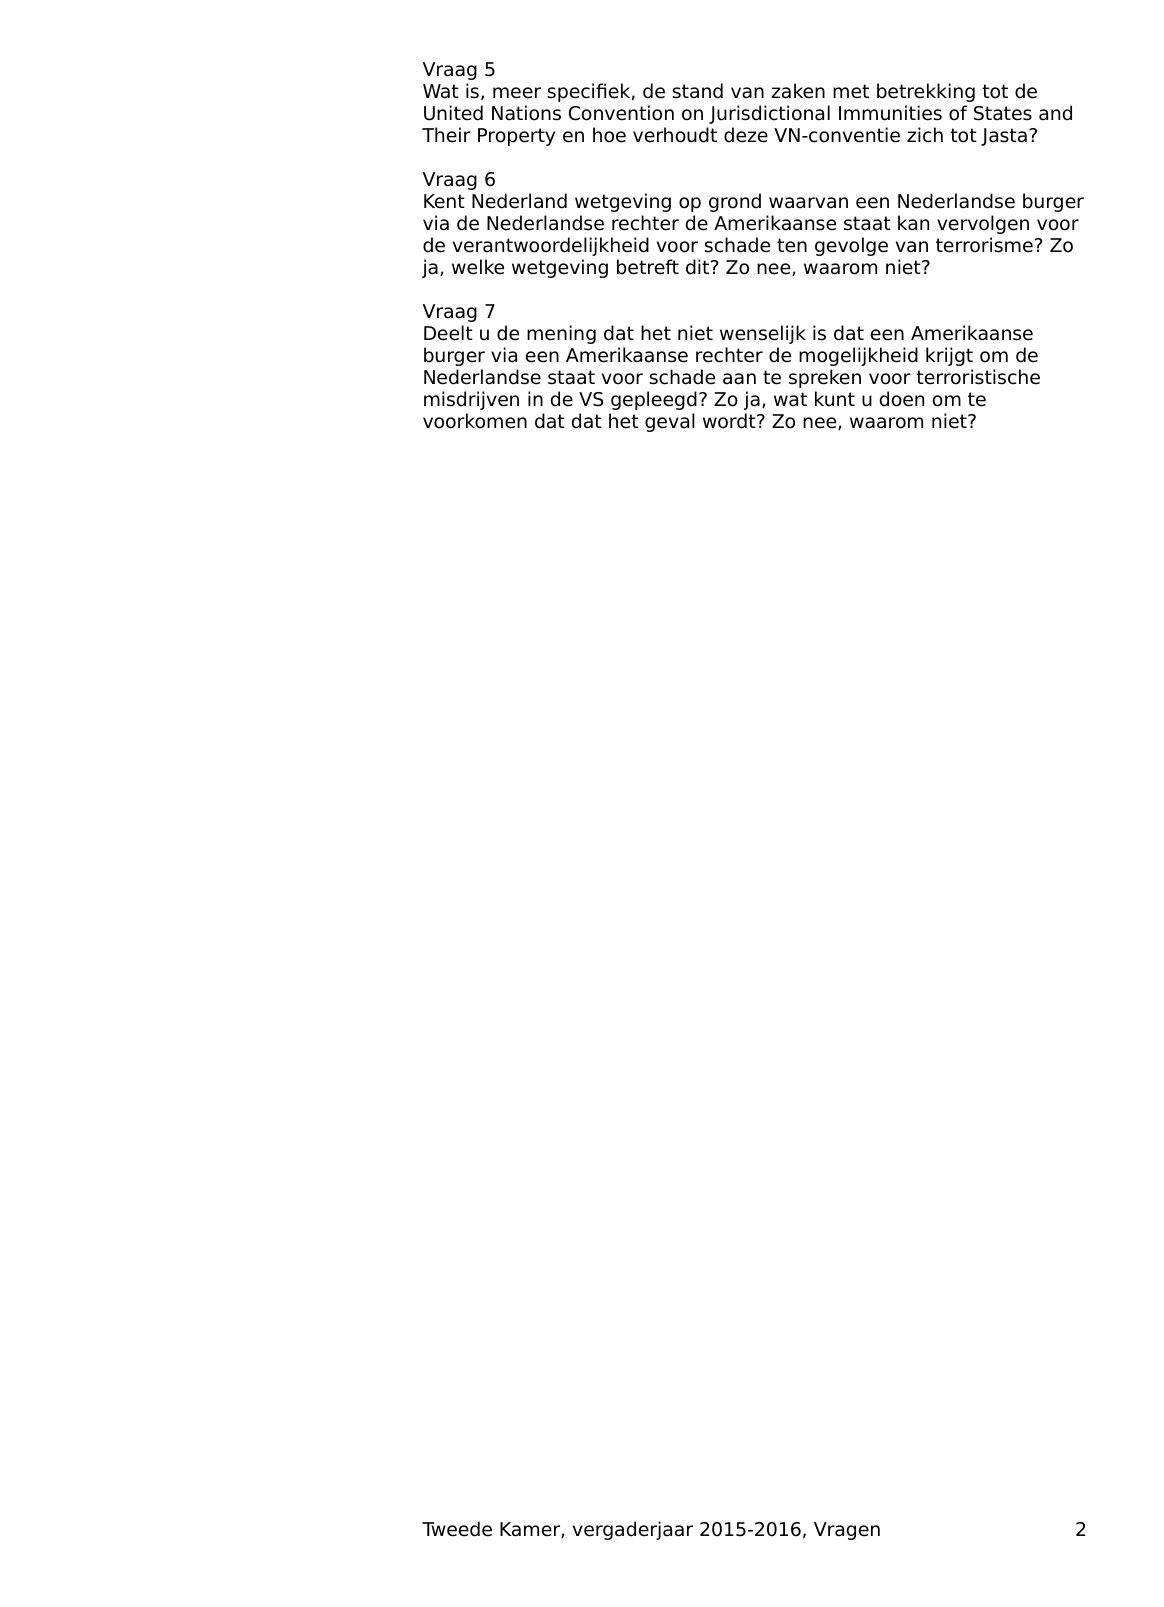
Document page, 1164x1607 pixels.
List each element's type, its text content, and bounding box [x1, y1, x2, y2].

text Vraag 6 [422, 169, 1087, 191]
text Vraag 7 [422, 301, 1087, 323]
text Wat is, meer specifiek, de stand van zaken met betrekking tot de United Nations Convention on Jurisdictional Immunities of States and Their Property en hoe verhoudt deze VN-conventie zich tot Jasta? [422, 81, 1087, 147]
text Vraag 5 [422, 59, 1087, 81]
text Kent Nederland wetgeving op grond waarvan een Nederlandse burger via de Nederlandse rechter de Amerikaanse staat kan vervolgen voor de verantwoordelijkheid voor schade ten gevolge van terrorisme? Zo ja, welke wetgeving betreft dit? Zo nee, waarom niet? [422, 191, 1087, 279]
text Deelt u de mening dat het niet wenselijk is dat een Amerikaanse burger via een Amerikaanse rechter de mogelijkheid krijgt om de Nederlandse staat voor schade aan te spreken voor terroristische misdrijven in de VS gepleegd? Zo ja, wat kunt u doen om te voorkomen dat dat het geval wordt? Zo nee, waarom niet? [422, 323, 1087, 433]
